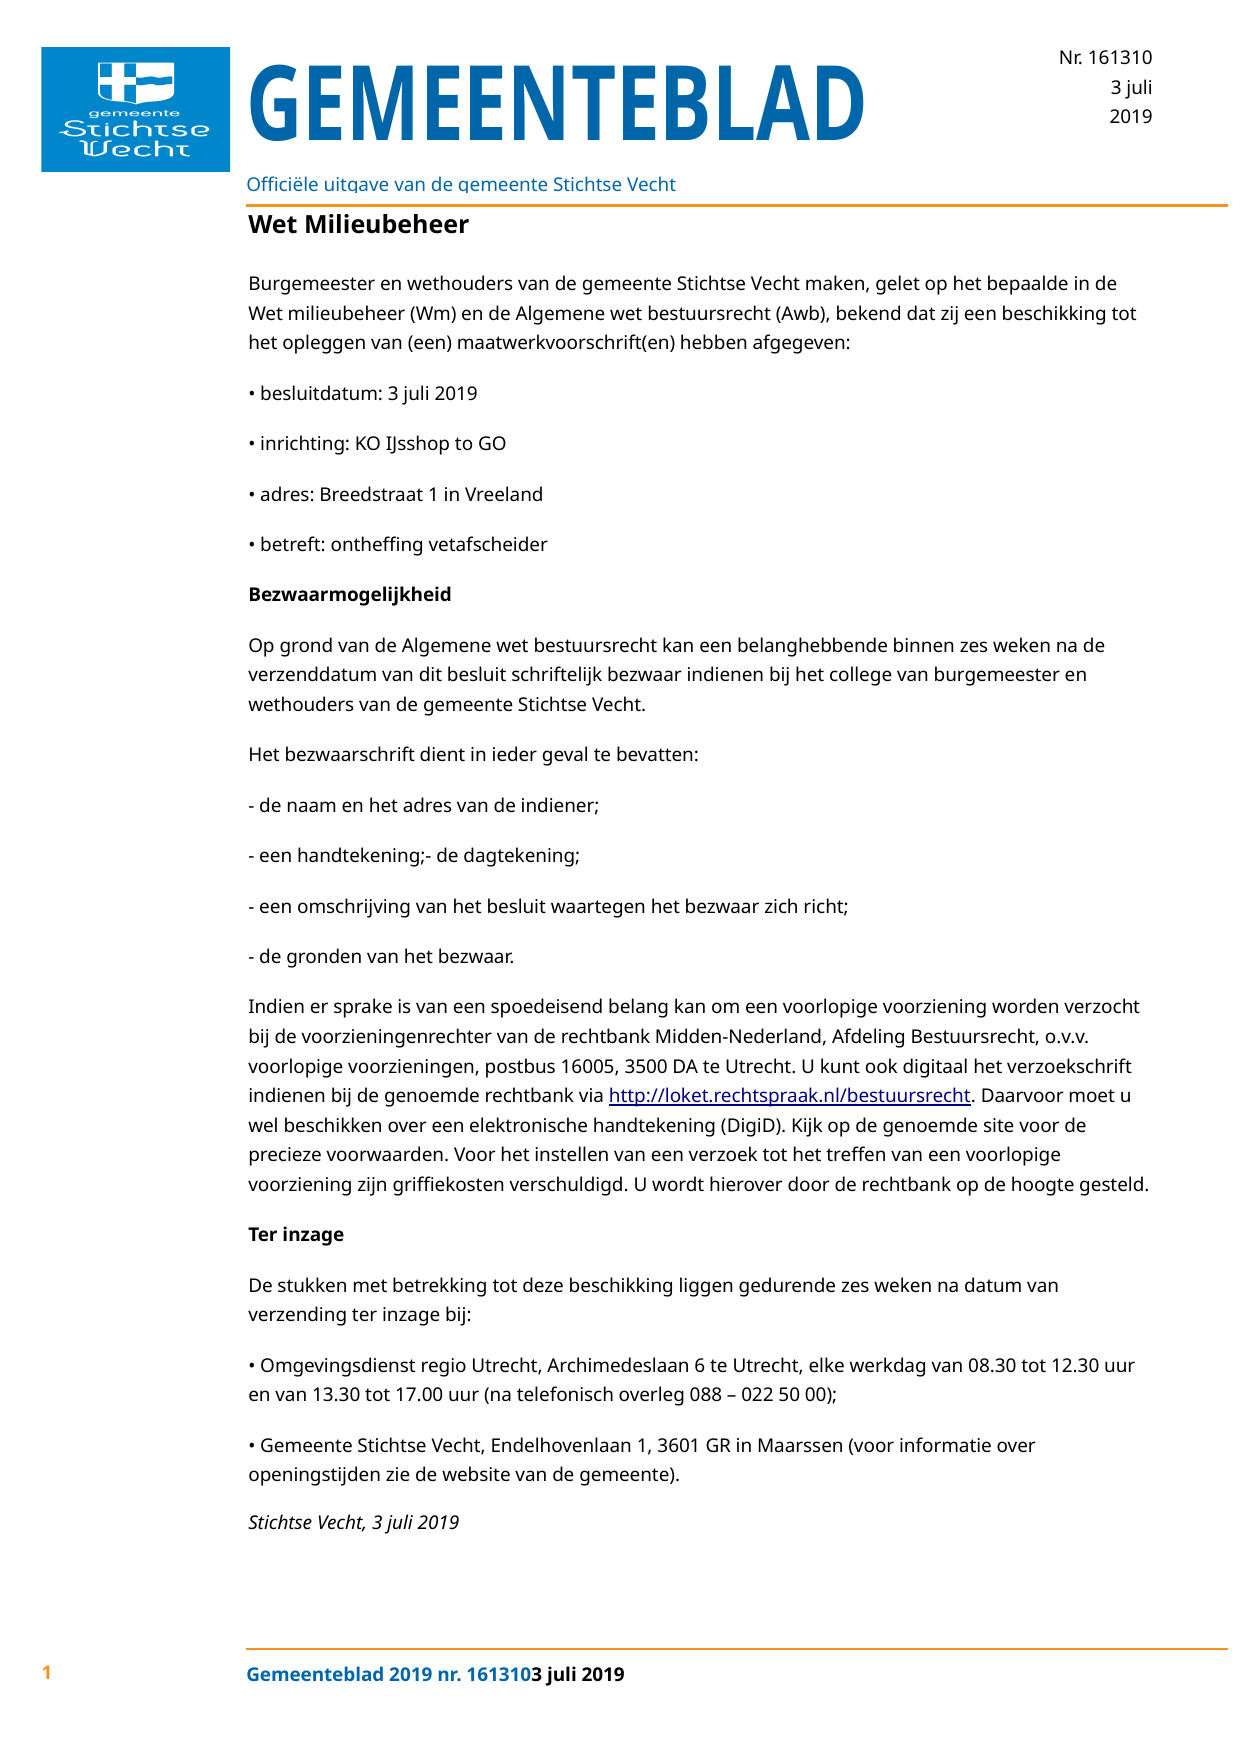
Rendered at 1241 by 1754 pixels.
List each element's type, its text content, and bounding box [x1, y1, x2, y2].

picture [99, 63, 135, 101]
text Indien er sprake is van een spoedeisend belang kan om een voorlopige voorziening worden verzocht bij de voorzieningenrechter van de rechtbank Midden-Nederland, Afdeling Bestuursrecht, o.v.v. voorlopige voorzieningen, postbus 16005, 3500 DA te Utrecht. U kunt ook digitaal het verzoekschrift indienen bij de genoemde rechtbank via http://loket.rechtspraak.nl/bestuursrecht. Daarvoor moet u wel beschikken over een elektronische handtekening (DigiD). Kijk op de genoemde site voor de precieze voorwaarden. Voor het instellen van een verzoek tot het treffen van een voorlopige voorziening zijn griffiekosten verschuldigd. U wordt hierover door de rechtbank op de hoogte gesteld. [248, 994, 1152, 1197]
text - de naam en het adres van de indiener; [248, 792, 1152, 818]
text • betreft: ontheffing vetafscheider [248, 531, 1152, 557]
text De stukken met betrekking tot deze beschikking liggen gedurende zes weken na datum van verzending ter inzage bij: [248, 1272, 1152, 1327]
text - de gronden van het bezwaar. [248, 943, 1152, 969]
text - een handtekening;- de dagtekening; [248, 842, 1152, 868]
text Wet Milieubeheer [248, 207, 1152, 241]
text Op grond van de Algemene wet bestuursrecht kan een belanghebbende binnen zes weken na de verzenddatum van dit besluit schriftelijk bezwaar indienen bij het college van burgemeester en wethouders van de gemeente Stichtse Vecht. [248, 632, 1152, 717]
text • inrichting: KO IJsshop to GO [248, 430, 1152, 456]
text - een omschrijving van het besluit waartegen het bezwaar zich richt; [248, 893, 1152, 918]
text • Omgevingsdienst regio Utrecht, Archimedeslaan 6 te Utrecht, elke werkdag van 08.30 tot 12.30 uur en van 13.30 tot 17.00 uur (na telefonisch overleg 088 – 022 50 00); [248, 1352, 1152, 1407]
text • Gemeente Stichtse Vecht, Endelhovenlaan 1, 3601 GR in Maarssen (voor informatie over openingstijden zie de website van de gemeente). [248, 1432, 1152, 1487]
text Stichtse Vecht, 3 juli 2019 [248, 1509, 1152, 1535]
text • adres: Breedstraat 1 in Vreeland [248, 481, 1152, 506]
text • besluitdatum: 3 juli 2019 [248, 380, 1152, 406]
picture [137, 63, 174, 103]
text Ter inzage [248, 1222, 1152, 1247]
text Burgemeester en wethouders van de gemeente Stichtse Vecht maken, gelet op het bepaalde in de Wet milieubeheer (Wm) en de Algemene wet bestuursrecht (Awb), bekend dat zij een beschikking tot het opleggen van (een) maatwerkvoorschrift(en) hebben afgegeven: [248, 270, 1152, 355]
text Het bezwaarschrift dient in ieder geval te bevatten: [248, 742, 1152, 767]
text Bezwaarmogelijkheid [248, 582, 1152, 607]
